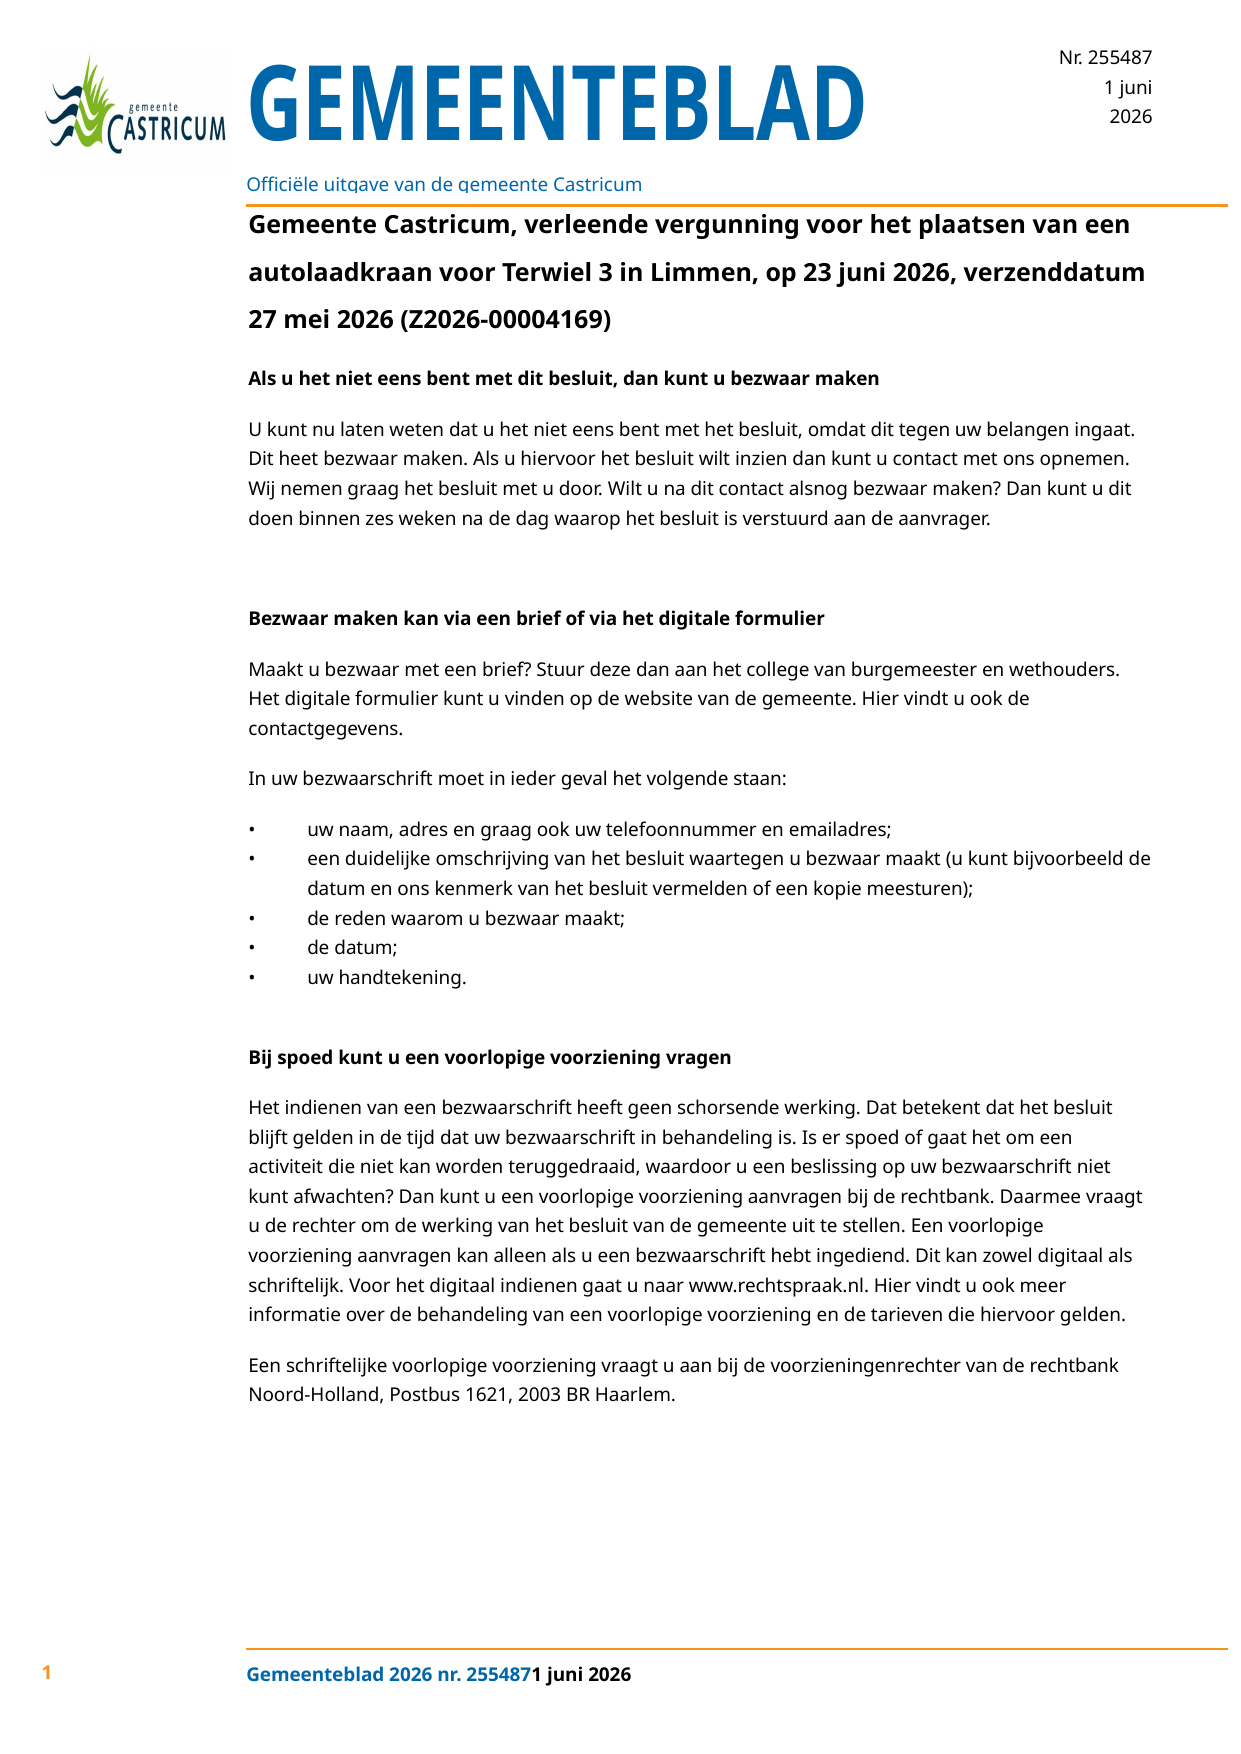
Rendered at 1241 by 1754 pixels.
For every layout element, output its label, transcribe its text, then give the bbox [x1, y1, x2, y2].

text Bezwaar maken kan via een brief of via het digitale formulier [248, 606, 1152, 631]
text Gemeente Castricum, verleende vergunning voor het plaatsen van een autolaadkraan voor Terwiel 3 in Limmen, op 23 juni 2026, verzenddatum 27 mei 2026 (Z2026-00004169) [248, 207, 1152, 336]
text Als u het niet eens bent met dit besluit, dan kunt u bezwaar maken [248, 366, 1152, 391]
text In uw bezwaarschrift moet in ieder geval het volgende staan: [248, 766, 1152, 791]
text U kunt nu laten weten dat u het niet eens bent met het besluit, omdat dit tegen uw belangen ingaat. Dit heet bezwaar maken. Als u hiervoor het besluit wilt inzien dan kunt u contact met ons opnemen. Wij nemen graag het besluit met u door. Wilt u na dit contact alsnog bezwaar maken? Dan kunt u dit doen binnen zes weken na de dag waarop het besluit is verstuurd aan de aanvrager. [248, 416, 1152, 530]
list uw handtekening. [248, 964, 1152, 989]
list uw naam, adres en graag ook uw telefoonnummer en emailadres; [248, 816, 1152, 842]
list de datum; [248, 934, 1152, 960]
text Het indienen van een bezwaarschrift heeft geen schorsende werking. Dat betekent dat het besluit blijft gelden in de tijd dat uw bezwaarschrift in behandeling is. Is er spoed of gaat het om een activiteit die niet kan worden teruggedraaid, waardoor u een beslissing op uw bezwaarschrift niet kunt afwachten? Dan kunt u een voorlopige voorziening aanvragen bij de rechtbank. Daarmee vraagt u de rechter om de werking van het besluit van de gemeente uit te stellen. Een voorlopige voorziening aanvragen kan alleen als u een bezwaarschrift hebt ingediend. Dit kan zowel digitaal als schriftelijk. Voor het digitaal indienen gaat u naar www.rechtspraak.nl. Hier vindt u ook meer informatie over de behandeling van een voorlopige voorziening en de tarieven die hiervoor gelden. [248, 1094, 1152, 1327]
text Een schriftelijke voorlopige voorziening vraagt u aan bij de voorzieningenrechter van de rechtbank Noord-Holland, Postbus 1621, 2003 BR Haarlem. [248, 1352, 1152, 1407]
text Bij spoed kunt u een voorlopige voorziening vragen [248, 1044, 1152, 1069]
list een duidelijke omschrijving van het besluit waartegen u bezwaar maakt (u kunt bijvoorbeeld de datum en ons kenmerk van het besluit vermelden of een kopie meesturen); [248, 846, 1152, 901]
picture [41, 47, 231, 172]
list de reden waarom u bezwaar maakt; [248, 905, 1152, 930]
text Maakt u bezwaar met een brief? Stuur deze dan aan het college van burgemeester en wethouders. Het digitale formulier kunt u vinden op de website van de gemeente. Hier vindt u ook de contactgegevens. [248, 656, 1152, 741]
